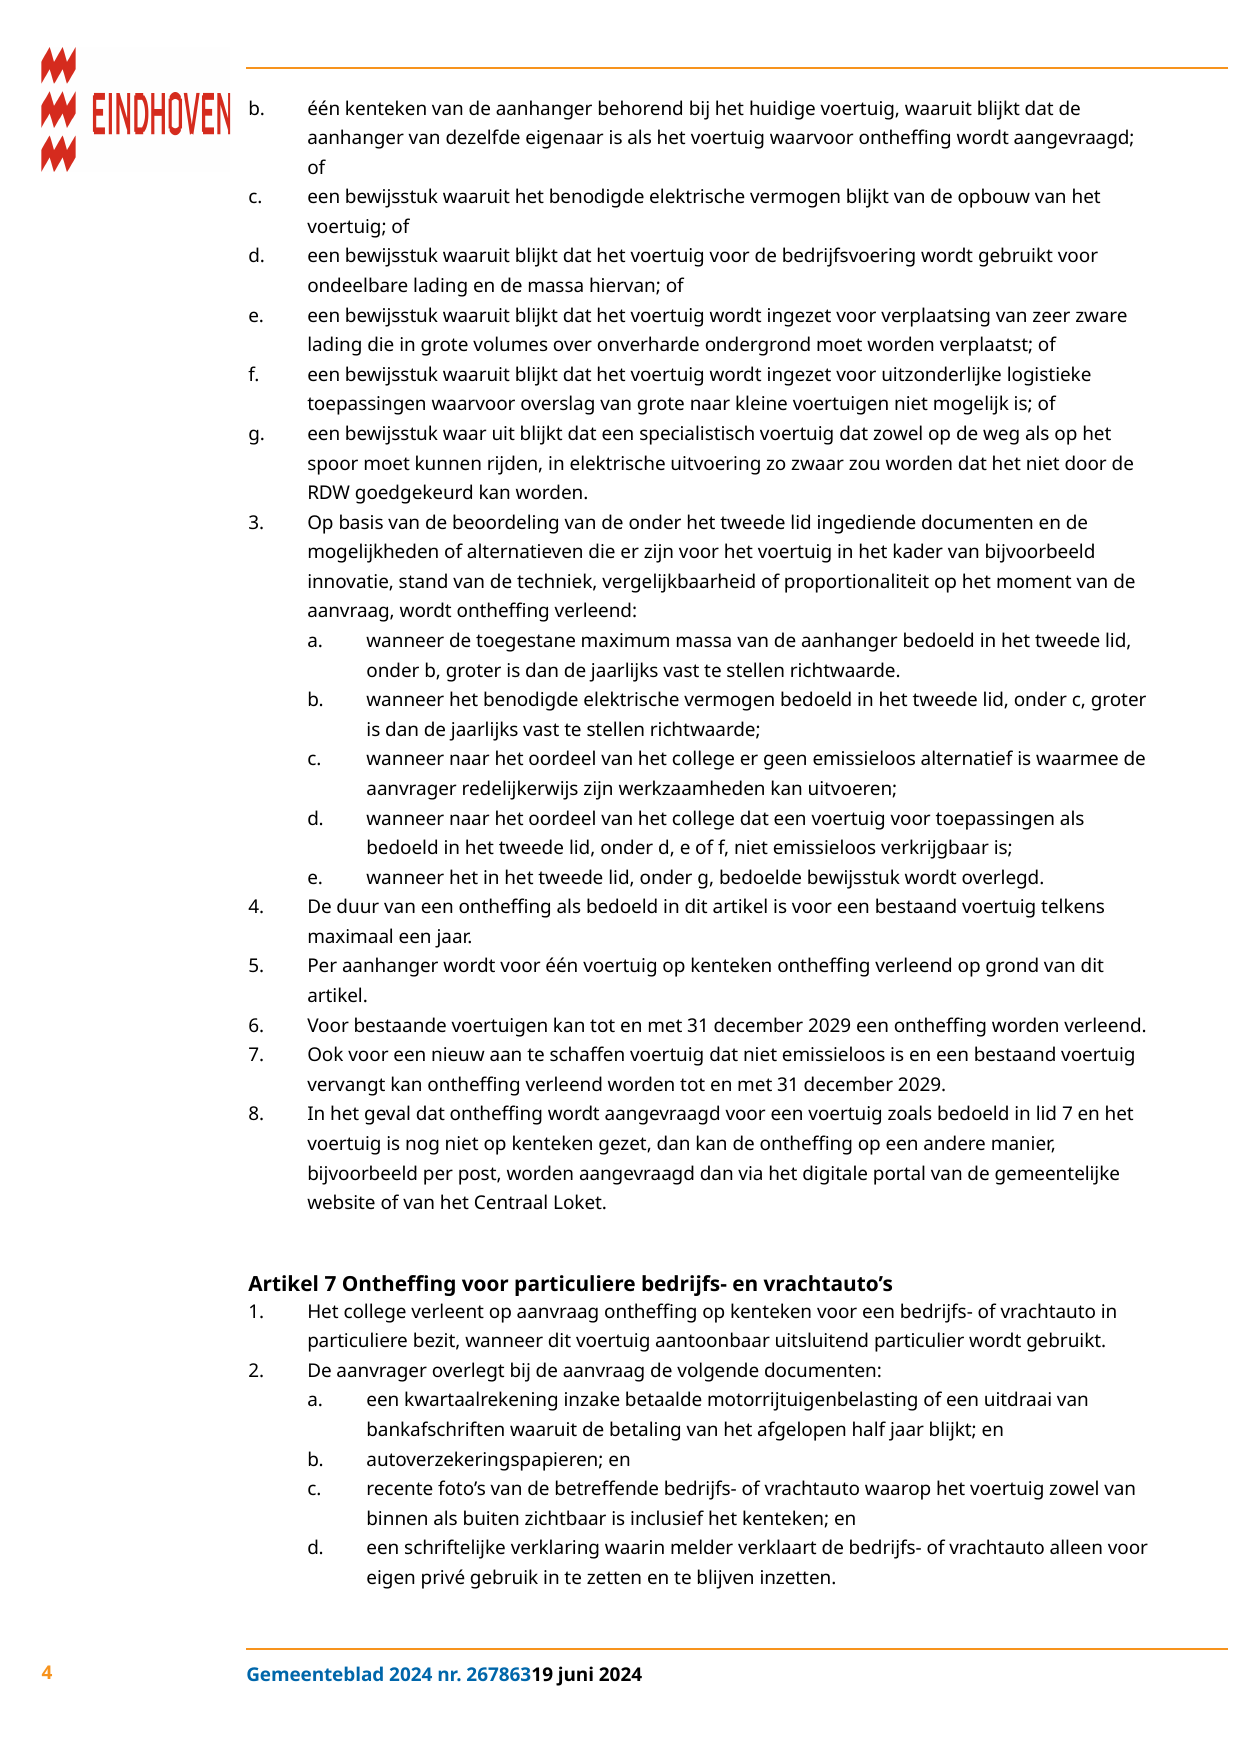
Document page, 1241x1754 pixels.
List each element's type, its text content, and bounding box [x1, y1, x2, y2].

list een kwartaalrekening inzake betaalde motorrijtuigenbelasting of een uitdraai van bankafschriften waaruit de betaling van het afgelopen half jaar blijkt; en [307, 1387, 1152, 1442]
list wanneer het in het tweede lid, onder g, bedoelde bewijsstuk wordt overlegd. [307, 864, 1152, 890]
list recente foto’s van de betreffende bedrijfs- of vrachtauto waarop het voertuig zowel van binnen als buiten zichtbaar is inclusief het kenteken; en [307, 1475, 1152, 1531]
list De aanvrager overlegt bij de aanvraag de volgende documenten: [248, 1357, 1152, 1383]
list één kenteken van de aanhanger behorend bij het huidige voertuig, waaruit blijkt dat de aanhanger van dezelfde eigenaar is als het voertuig waarvoor ontheffing wordt aangevraagd; of [248, 95, 1152, 180]
list wanneer naar het oordeel van het college dat een voertuig voor toepassingen als bedoeld in het tweede lid, onder d, e of f, niet emissieloos verkrijgbaar is; [307, 805, 1152, 860]
text Artikel 7 Ontheffing voor particuliere bedrijfs- en vrachtauto’s [248, 1269, 1152, 1298]
list een bewijsstuk waaruit blijkt dat het voertuig voor de bedrijfsvoering wordt gebruikt voor ondeelbare lading en de massa hiervan; of [248, 243, 1152, 298]
list een schriftelijke verklaring waarin melder verklaart de bedrijfs- of vrachtauto alleen voor eigen privé gebruik in te zetten en te blijven inzetten. [307, 1534, 1152, 1590]
list een bewijsstuk waaruit blijkt dat het voertuig wordt ingezet voor verplaatsing van zeer zware lading die in grote volumes over onverharde ondergrond moet worden verplaatst; of [248, 302, 1152, 357]
list wanneer het benodigde elektrische vermogen bedoeld in het tweede lid, onder c, groter is dan de jaarlijks vast te stellen richtwaarde; [307, 686, 1152, 742]
list Op basis van de beoordeling van de onder het tweede lid ingediende documenten en de mogelijkheden of alternatieven die er zijn voor het voertuig in het kader van bijvoorbeeld innovatie, stand van de techniek, vergelijkbaarheid of proportionaliteit op het moment van de aanvraag, wordt ontheffing verleend: [248, 509, 1152, 623]
list wanneer naar het oordeel van het college er geen emissieloos alternatief is waarmee de aanvrager redelijkerwijs zijn werkzaamheden kan uitvoeren; [307, 746, 1152, 801]
list autoverzekeringspapieren; en [307, 1446, 1152, 1471]
list Per aanhanger wordt voor één voertuig op kenteken ontheffing verleend op grond van dit artikel. [248, 953, 1152, 1008]
list een bewijsstuk waaruit het benodigde elektrische vermogen blijkt van de opbouw van het voertuig; of [248, 183, 1152, 239]
list Ook voor een nieuw aan te schaffen voertuig dat niet emissieloos is en een bestaand voertuig vervangt kan ontheffing verleend worden tot en met 31 december 2029. [248, 1041, 1152, 1097]
list Het college verleent op aanvraag ontheffing op kenteken voor een bedrijfs- of vrachtauto in particuliere bezit, wanneer dit voertuig aantoonbaar uitsluitend particulier wordt gebruikt. [248, 1298, 1152, 1353]
list een bewijsstuk waar uit blijkt dat een specialistisch voertuig dat zowel op de weg als op het spoor moet kunnen rijden, in elektrische uitvoering zo zwaar zou worden dat het niet door de RDW goedgekeurd kan worden. [248, 420, 1152, 505]
list De duur van een ontheffing als bedoeld in dit artikel is voor een bestaand voertuig telkens maximaal een jaar. [248, 893, 1152, 949]
picture [41, 47, 231, 172]
list een bewijsstuk waaruit blijkt dat het voertuig wordt ingezet voor uitzonderlijke logistieke toepassingen waarvoor overslag van grote naar kleine voertuigen niet mogelijk is; of [248, 361, 1152, 416]
list In het geval dat ontheffing wordt aangevraagd voor een voertuig zoals bedoeld in lid 7 en het voertuig is nog niet op kenteken gezet, dan kan de ontheffing op een andere manier, bijvoorbeeld per post, worden aangevraagd dan via het digitale portal van de gemeentelijke website of van het Centraal Loket. [248, 1101, 1152, 1215]
list wanneer de toegestane maximum massa van de aanhanger bedoeld in het tweede lid, onder b, groter is dan de jaarlijks vast te stellen richtwaarde. [307, 627, 1152, 683]
list Voor bestaande voertuigen kan tot en met 31 december 2029 een ontheffing worden verleend. [248, 1012, 1152, 1038]
